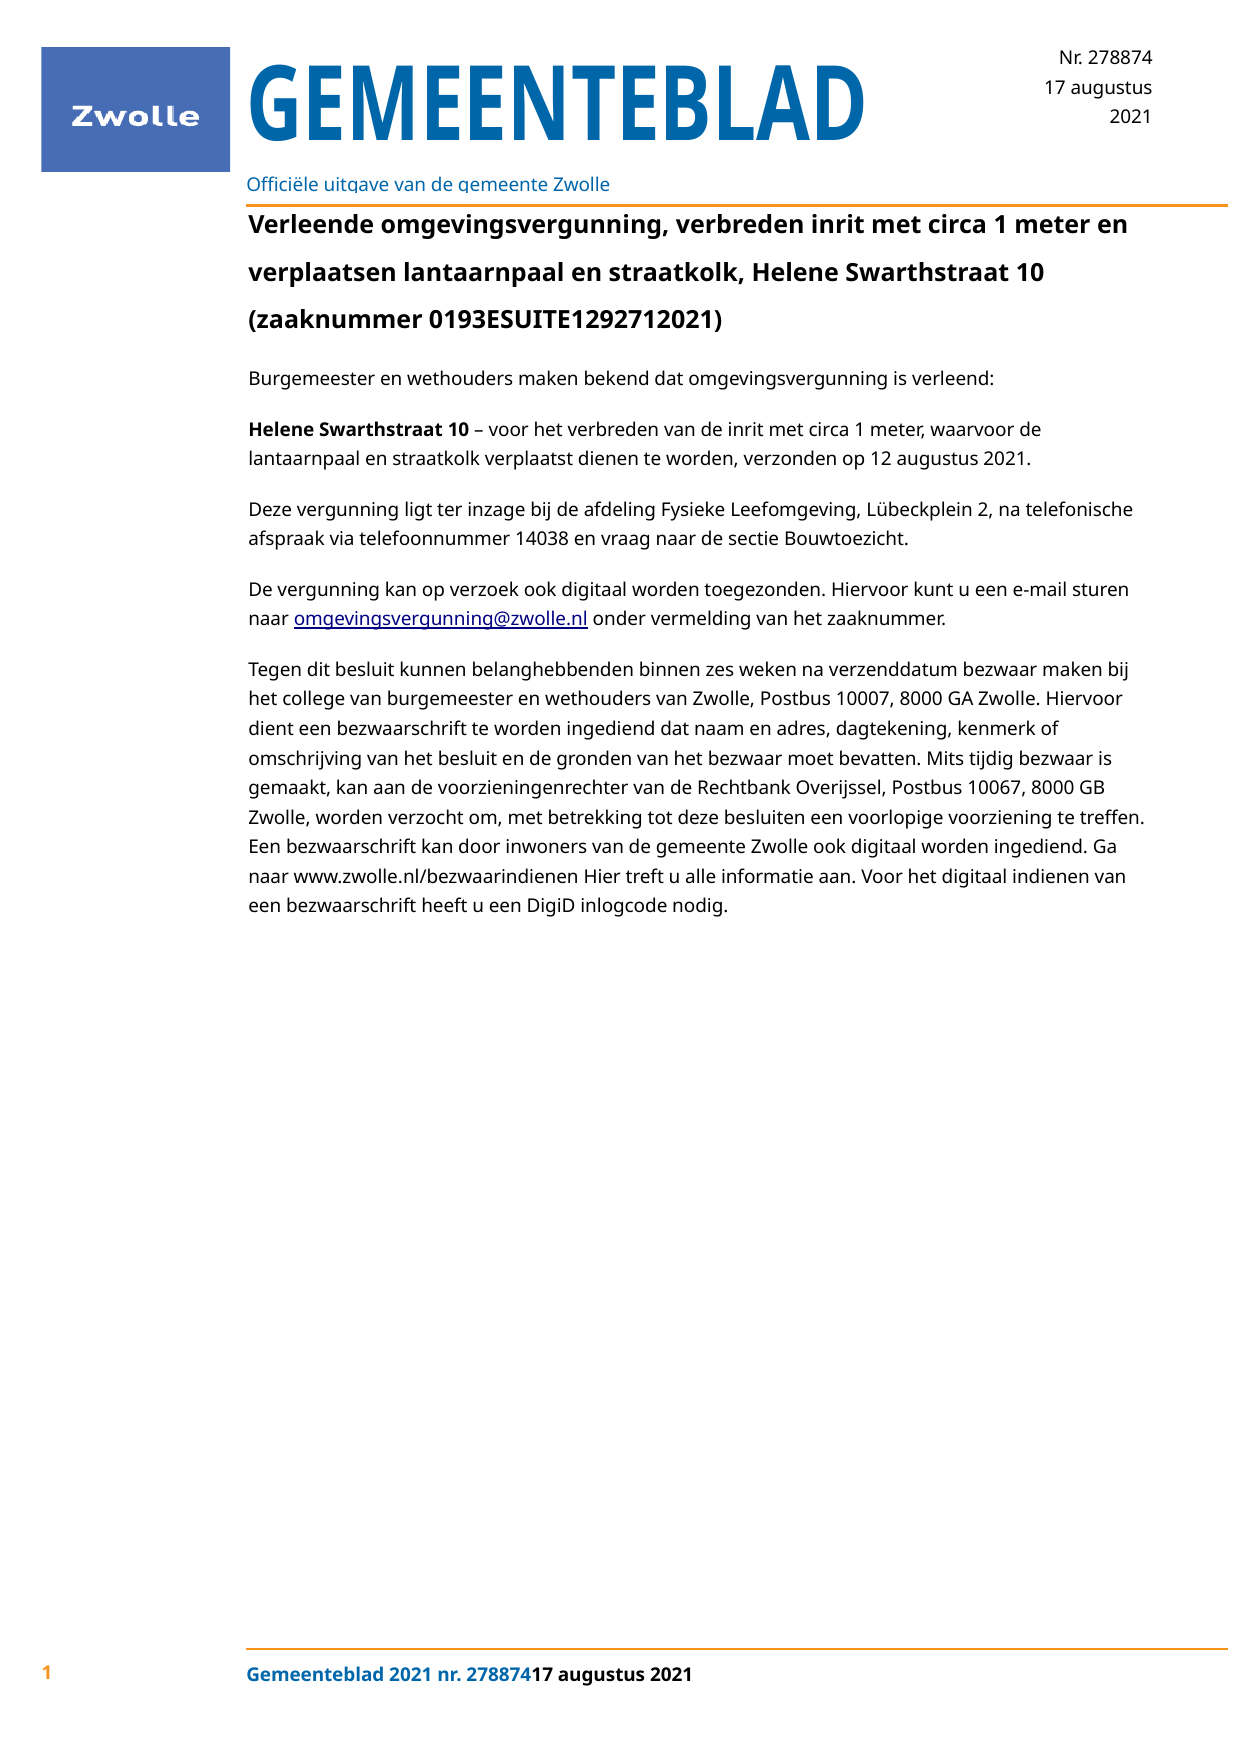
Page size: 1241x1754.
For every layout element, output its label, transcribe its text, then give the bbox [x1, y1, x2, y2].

picture [41, 47, 231, 172]
text Deze vergunning ligt ter inzage bij de afdeling Fysieke Leefomgeving, Lübeckplein 2, na telefonische afspraak via telefoonnummer 14038 en vraag naar de sectie Bouwtoezicht. [248, 496, 1152, 551]
text Helene Swarthstraat 10 – voor het verbreden van de inrit met circa 1 meter, waarvoor de lantaarnpaal en straatkolk verplaatst dienen te worden, verzonden op 12 augustus 2021. [248, 416, 1152, 471]
text Burgemeester en wethouders maken bekend dat omgevingsvergunning is verleend: [248, 366, 1152, 391]
text Verleende omgevingsvergunning, verbreden inrit met circa 1 meter en verplaatsen lantaarnpaal en straatkolk, Helene Swarthstraat 10 (zaaknummer 0193ESUITE1292712021) [248, 207, 1152, 336]
text Tegen dit besluit kunnen belanghebbenden binnen zes weken na verzenddatum bezwaar maken bij het college van burgemeester en wethouders van Zwolle, Postbus 10007, 8000 GA Zwolle. Hiervoor dient een bezwaarschrift te worden ingediend dat naam en adres, dagtekening, kenmerk of omschrijving van het besluit en de gronden van het bezwaar moet bevatten. Mits tijdig bezwaar is gemaakt, kan aan de voorzieningenrechter van de Rechtbank Overijssel, Postbus 10067, 8000 GB Zwolle, worden verzocht om, met betrekking tot deze besluiten een voorlopige voorziening te treffen. Een bezwaarschrift kan door inwoners van de gemeente Zwolle ook digitaal worden ingediend. Ga naar www.zwolle.nl/bezwaarindienen Hier treft u alle informatie aan. Voor het digitaal indienen van een bezwaarschrift heeft u een DigiD inlogcode nodig. [248, 656, 1152, 918]
text De vergunning kan op verzoek ook digitaal worden toegezonden. Hiervoor kunt u een e-mail sturen naar omgevingsvergunning@zwolle.nl onder vermelding van het zaaknummer. [248, 576, 1152, 631]
